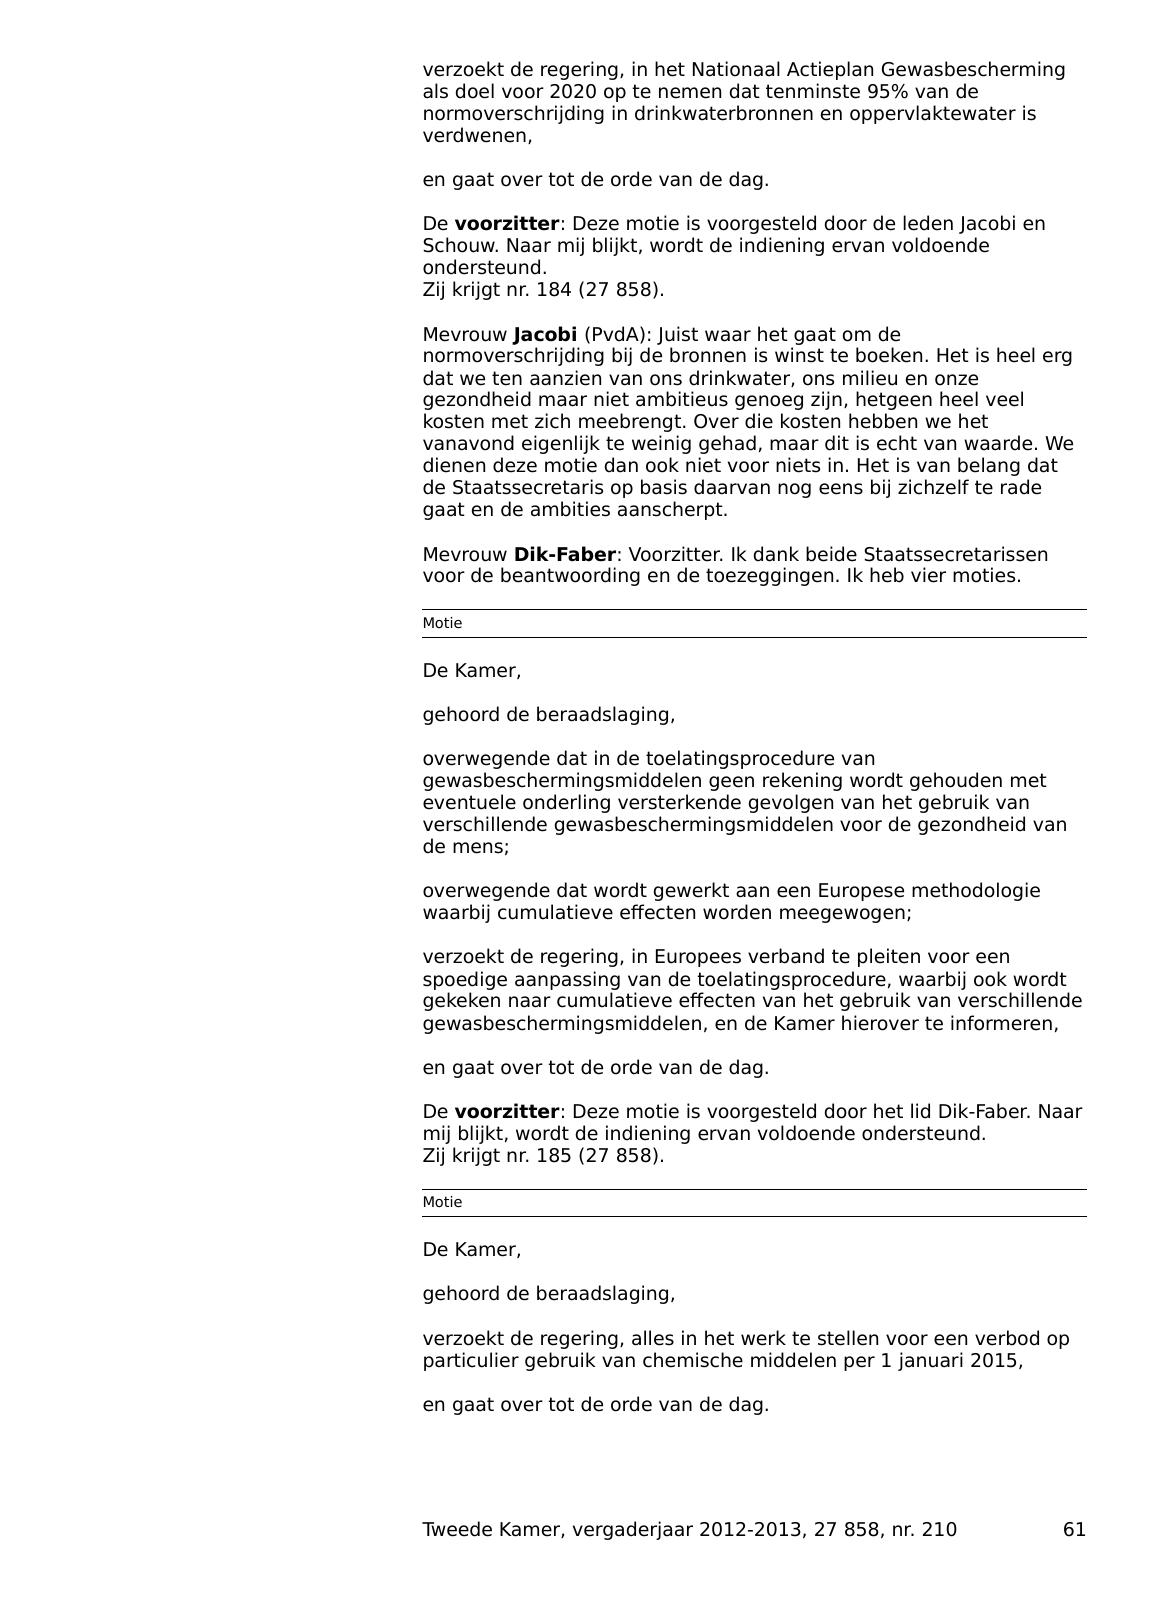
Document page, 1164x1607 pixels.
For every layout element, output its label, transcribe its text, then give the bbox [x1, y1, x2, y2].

table_header Motie [422, 1190, 1087, 1216]
text De voorzitter: Deze motie is voorgesteld door het lid Dik-Faber. Naar mij blijkt, wordt de indiening ervan voldoende ondersteund. [422, 1101, 1087, 1145]
text overwegende dat wordt gewerkt aan een Europese methodologie waarbij cumulatieve effecten worden meegewogen; [422, 880, 1087, 924]
text overwegende dat in de toelatingsprocedure van gewasbeschermingsmiddelen geen rekening wordt gehouden met eventuele onderling versterkende gevolgen van het gebruik van verschillende gewasbeschermingsmiddelen voor de gezondheid van de mens; [422, 748, 1087, 858]
text De voorzitter: Deze motie is voorgesteld door de leden Jacobi en Schouw. Naar mij blijkt, wordt de indiening ervan voldoende ondersteund. [422, 213, 1087, 279]
text en gaat over tot de orde van de dag. [422, 1057, 1087, 1078]
text Mevrouw Dik-Faber: Voorzitter. Ik dank beide Staatssecretarissen voor de beantwoording en de toezeggingen. Ik heb vier moties. [422, 543, 1087, 587]
text verzoekt de regering, in het Nationaal Actieplan Gewasbescherming als doel voor 2020 op te nemen dat tenminste 95% van de normoverschrijding in drinkwaterbronnen en oppervlaktewater is verdwenen, [422, 59, 1087, 147]
text gehoord de beraadslaging, [422, 704, 1087, 726]
table_header Motie [422, 610, 1087, 637]
text Zij krijgt nr. 185 (27 858). [422, 1145, 1087, 1167]
text en gaat over tot de orde van de dag. [422, 169, 1087, 191]
text verzoekt de regering, alles in het werk te stellen voor een verbod op particulier gebruik van chemische middelen per 1 januari 2015, [422, 1327, 1087, 1371]
text en gaat over tot de orde van de dag. [422, 1394, 1087, 1416]
text Mevrouw Jacobi (PvdA): Juist waar het gaat om de normoverschrijding bij de bronnen is winst te boeken. Het is heel erg dat we ten aanzien van ons drinkwater, ons milieu en onze gezondheid maar niet ambitieus genoeg zijn, hetgeen heel veel kosten met zich meebrengt. Over die kosten hebben we het vanavond eigenlijk te weinig gehad, maar dit is echt van waarde. We dienen deze motie dan ook niet voor niets in. Het is van belang dat de Staatssecretaris op basis daarvan nog eens bij zichzelf te rade gaat en de ambities aanscherpt. [422, 323, 1087, 521]
text gehoord de beraadslaging, [422, 1283, 1087, 1305]
text verzoekt de regering, in Europees verband te pleiten voor een spoedige aanpassing van de toelatingsprocedure, waarbij ook wordt gekeken naar cumulatieve effecten van het gebruik van verschillende gewasbeschermingsmiddelen, en de Kamer hierover te informeren, [422, 946, 1087, 1034]
text De Kamer, [422, 1239, 1087, 1261]
text De Kamer, [422, 660, 1087, 682]
text Zij krijgt nr. 184 (27 858). [422, 279, 1087, 301]
